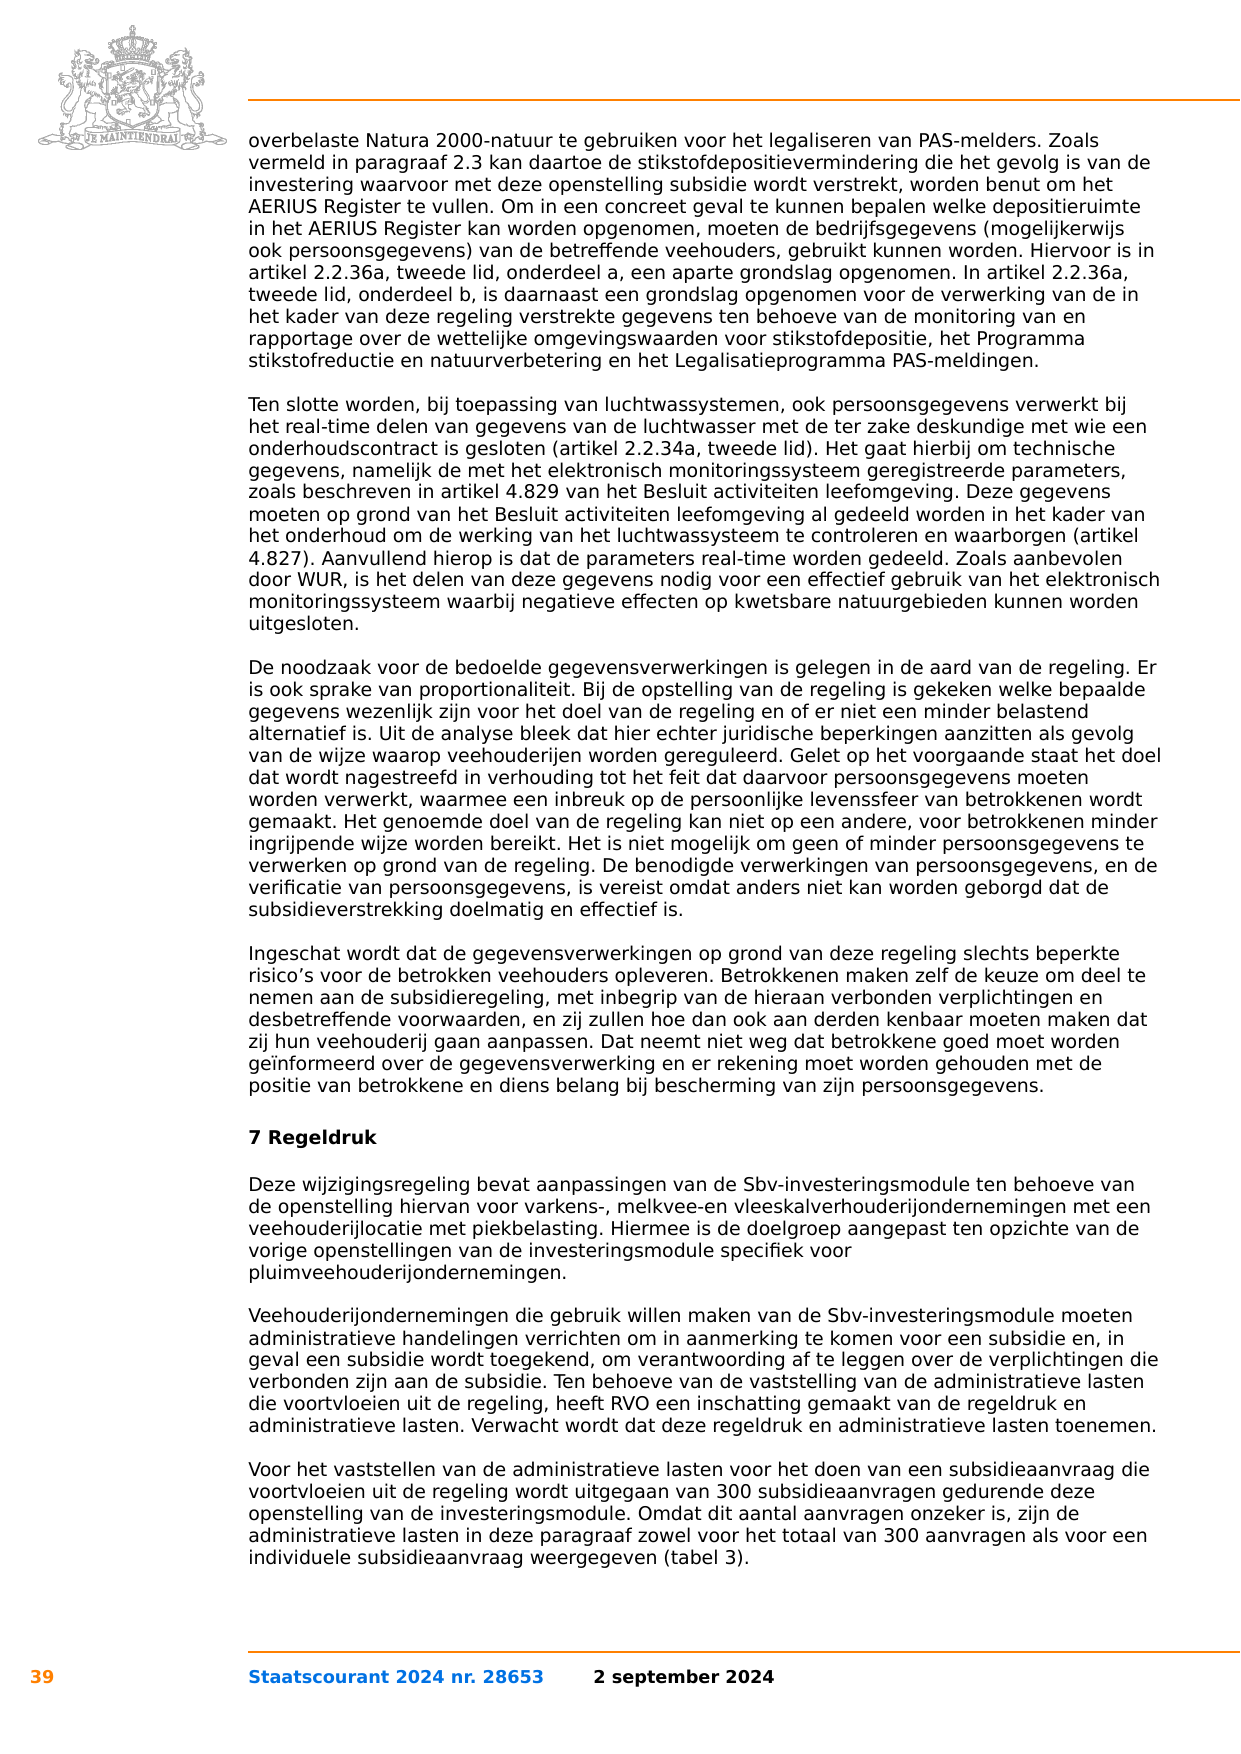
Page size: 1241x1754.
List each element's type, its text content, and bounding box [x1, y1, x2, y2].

picture [38, 25, 227, 150]
text Voor het vaststellen van de administratieve lasten voor het doen van een subsidieaanvraag die voortvloeien uit de regeling wordt uitgegaan van 300 subsidieaanvragen gedurende deze openstelling van de investeringsmodule. Omdat dit aantal aanvragen onzeker is, zijn de administratieve lasten in deze paragraaf zowel voor het totaal van 300 aanvragen als voor een individuele subsidieaanvraag weergegeven (tabel 3). [248, 1459, 1163, 1569]
text De noodzaak voor de bedoelde gegevensverwerkingen is gelegen in de aard van de regeling. Er is ook sprake van proportionaliteit. Bij de opstelling van de regeling is gekeken welke bepaalde gegevens wezenlijk zijn voor het doel van de regeling en of er niet een minder belastend alternatief is. Uit de analyse bleek dat hier echter juridische beperkingen aanzitten als gevolg van de wijze waarop veehouderijen worden gereguleerd. Gelet op het voorgaande staat het doel dat wordt nagestreefd in verhouding tot het feit dat daarvoor persoonsgegevens moeten worden verwerkt, waarmee een inbreuk op de persoonlijke levenssfeer van betrokkenen wordt gemaakt. Het genoemde doel van de regeling kan niet op een andere, voor betrokkenen minder ingrijpende wijze worden bereikt. Het is niet mogelijk om geen of minder persoonsgegevens te verwerken op grond van de regeling. De benodigde verwerkingen van persoonsgegevens, en de verificatie van persoonsgegevens, is vereist omdat anders niet kan worden geborgd dat de subsidieverstrekking doelmatig en effectief is. [248, 657, 1163, 921]
text Veehouderijondernemingen die gebruik willen maken van de Sbv-investeringsmodule moeten administratieve handelingen verrichten om in aanmerking te komen voor een subsidie en, in geval een subsidie wordt toegekend, om verantwoording af te leggen over de verplichtingen die verbonden zijn aan de subsidie. Ten behoeve van de vaststelling van de administratieve lasten die voortvloeien uit de regeling, heeft RVO een inschatting gemaakt van de regeldruk en administratieve lasten. Verwacht wordt dat deze regeldruk en administratieve lasten toenemen. [248, 1305, 1163, 1437]
text Ingeschat wordt dat de gegevensverwerkingen op grond van deze regeling slechts beperkte risico’s voor de betrokken veehouders opleveren. Betrokkenen maken zelf de keuze om deel te nemen aan de subsidieregeling, met inbegrip van de hieraan verbonden verplichtingen en desbetreffende voorwaarden, en zij zullen hoe dan ook aan derden kenbaar moeten maken dat zij hun veehouderij gaan aanpassen. Dat neemt niet weg dat betrokkene goed moet worden geïnformeerd over de gegevensverwerking en er rekening moet worden gehouden met de positie van betrokkene en diens belang bij bescherming van zijn persoonsgegevens. [248, 943, 1163, 1097]
text overbelaste Natura 2000-natuur te gebruiken voor het legaliseren van PAS-melders. Zoals vermeld in paragraaf 2.3 kan daartoe de stikstofdepositievermindering die het gevolg is van de investering waarvoor met deze openstelling subsidie wordt verstrekt, worden benut om het AERIUS Register te vullen. Om in een concreet geval te kunnen bepalen welke depositieruimte in het AERIUS Register kan worden opgenomen, moeten de bedrijfsgegevens (mogelijkerwijs ook persoonsgegevens) van de betreffende veehouders, gebruikt kunnen worden. Hiervoor is in artikel 2.2.36a, tweede lid, onderdeel a, een aparte grondslag opgenomen. In artikel 2.2.36a, tweede lid, onderdeel b, is daarnaast een grondslag opgenomen voor de verwerking van de in het kader van deze regeling verstrekte gegevens ten behoeve van de monitoring van en rapportage over de wettelijke omgevingswaarden voor stikstofdepositie, het Programma stikstofreductie en natuurverbetering en het Legalisatieprogramma PAS-meldingen. [248, 130, 1163, 372]
text Ten slotte worden, bij toepassing van luchtwassystemen, ook persoonsgegevens verwerkt bij het real-time delen van gegevens van de luchtwasser met de ter zake deskundige met wie een onderhoudscontract is gesloten (artikel 2.2.34a, tweede lid). Het gaat hierbij om technische gegevens, namelijk de met het elektronisch monitoringssysteem geregistreerde parameters, zoals beschreven in artikel 4.829 van het Besluit activiteiten leefomgeving. Deze gegevens moeten op grond van het Besluit activiteiten leefomgeving al gedeeld worden in het kader van het onderhoud om de werking van het luchtwassysteem te controleren en waarborgen (artikel 4.827). Aanvullend hierop is dat de parameters real-time worden gedeeld. Zoals aanbevolen door WUR, is het delen van deze gegevens nodig voor een effectief gebruik van het elektronisch monitoringssysteem waarbij negatieve effecten op kwetsbare natuurgebieden kunnen worden uitgesloten. [248, 393, 1163, 635]
subtitle 7 Regeldruk [248, 1127, 1163, 1149]
text Deze wijzigingsregeling bevat aanpassingen van de Sbv-investeringsmodule ten behoeve van de openstelling hiervan voor varkens-, melkvee-en vleeskalverhouderijondernemingen met een veehouderijlocatie met piekbelasting. Hiermee is de doelgroep aangepast ten opzichte van de vorige openstellingen van de investeringsmodule specifiek voor pluimveehouderijondernemingen. [248, 1174, 1163, 1283]
